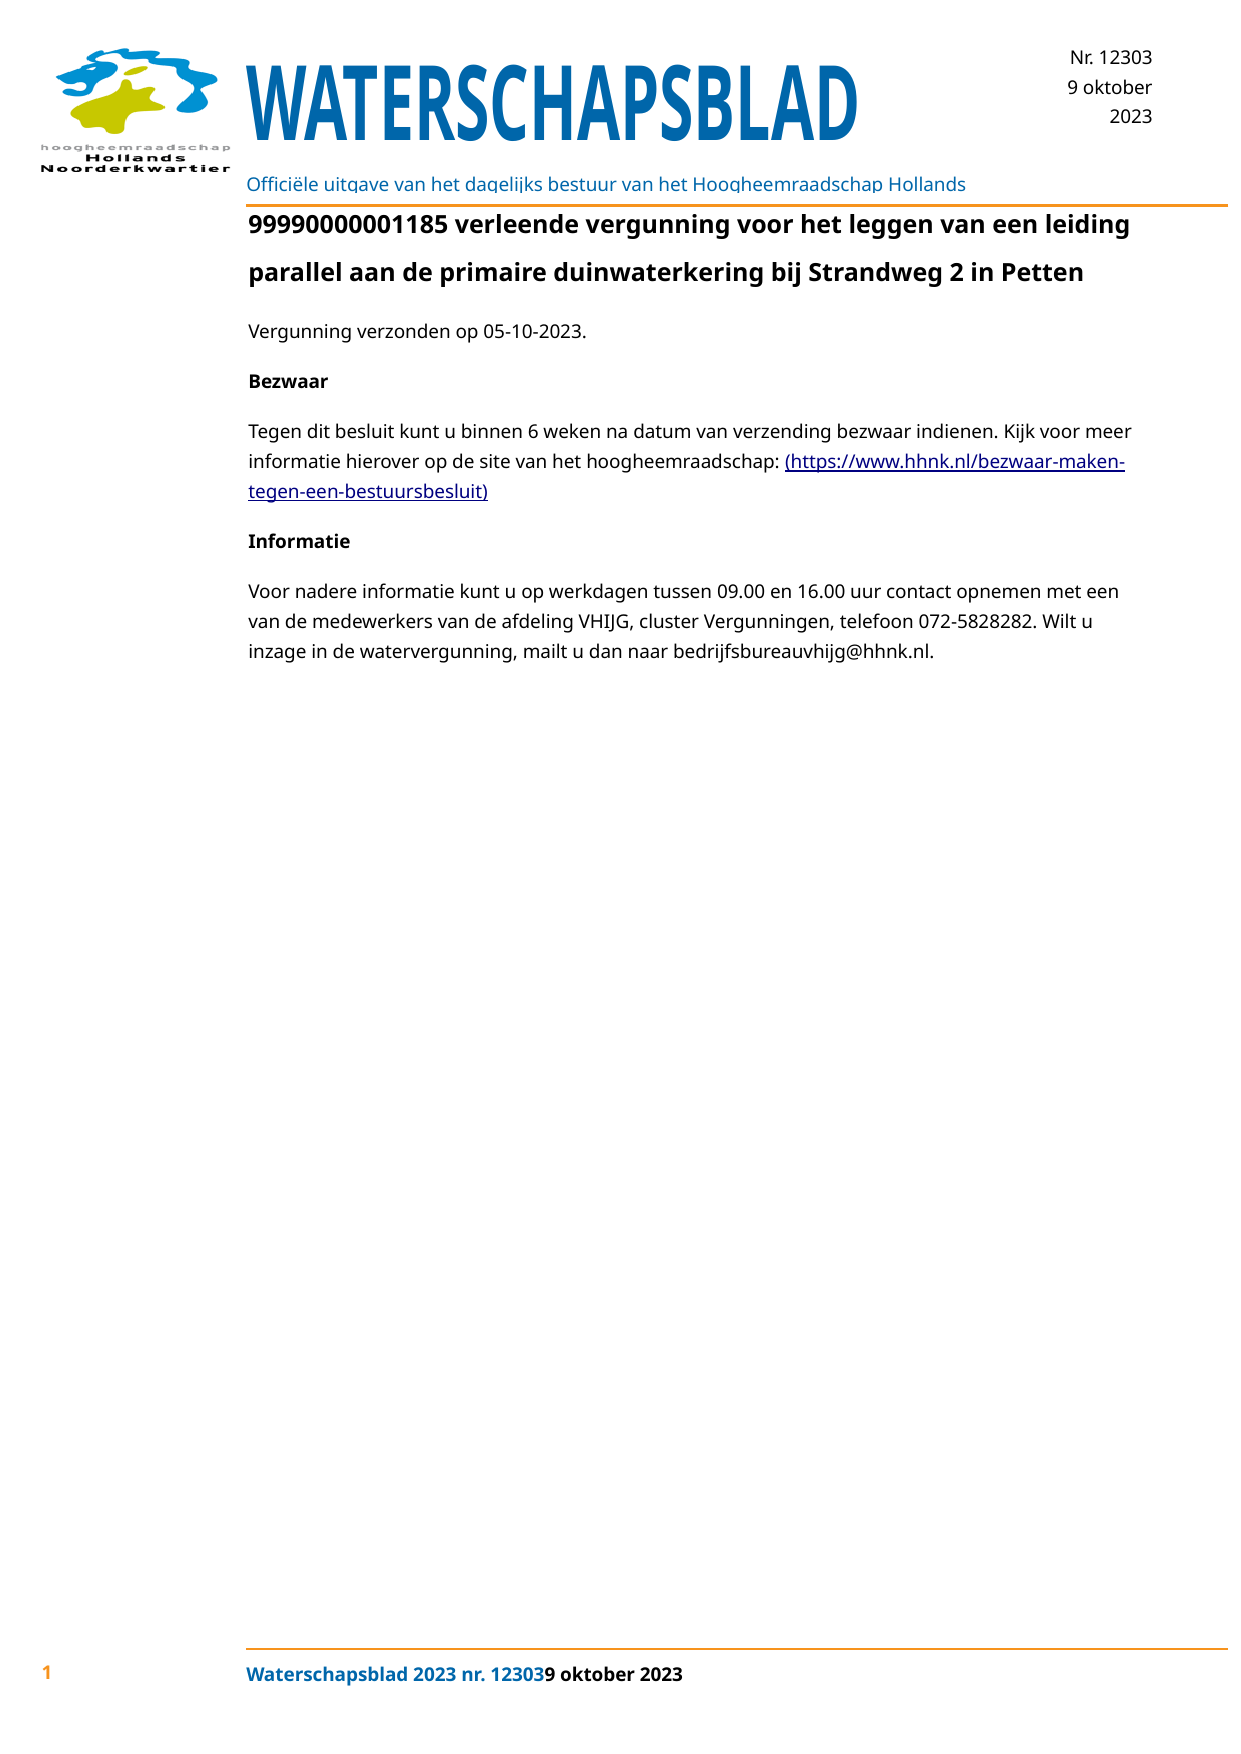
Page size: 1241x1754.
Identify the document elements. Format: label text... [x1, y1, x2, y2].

picture [41, 47, 231, 172]
text Tegen dit besluit kunt u binnen 6 weken na datum van verzending bezwaar indienen. Kijk voor meer informatie hierover op de site van het hoogheemraadschap: (https://www.hhnk.nl/bezwaar-maken-tegen-een-bestuursbesluit) [248, 419, 1152, 504]
text Informatie [248, 528, 1152, 554]
text Vergunning verzonden op 05-10-2023. [248, 318, 1152, 344]
text Bezwaar [248, 368, 1152, 394]
text 99990000001185 verleende vergunning voor het leggen van een leiding parallel aan de primaire duinwaterkering bij Strandweg 2 in Petten [248, 207, 1152, 288]
text Voor nadere informatie kunt u op werkdagen tussen 09.00 en 16.00 uur contact opnemen met een van de medewerkers van de afdeling VHIJG, cluster Vergunningen, telefoon 072-5828282. Wilt u inzage in de watervergunning, mailt u dan naar bedrijfsbureauvhijg@hhnk.nl. [248, 579, 1152, 664]
